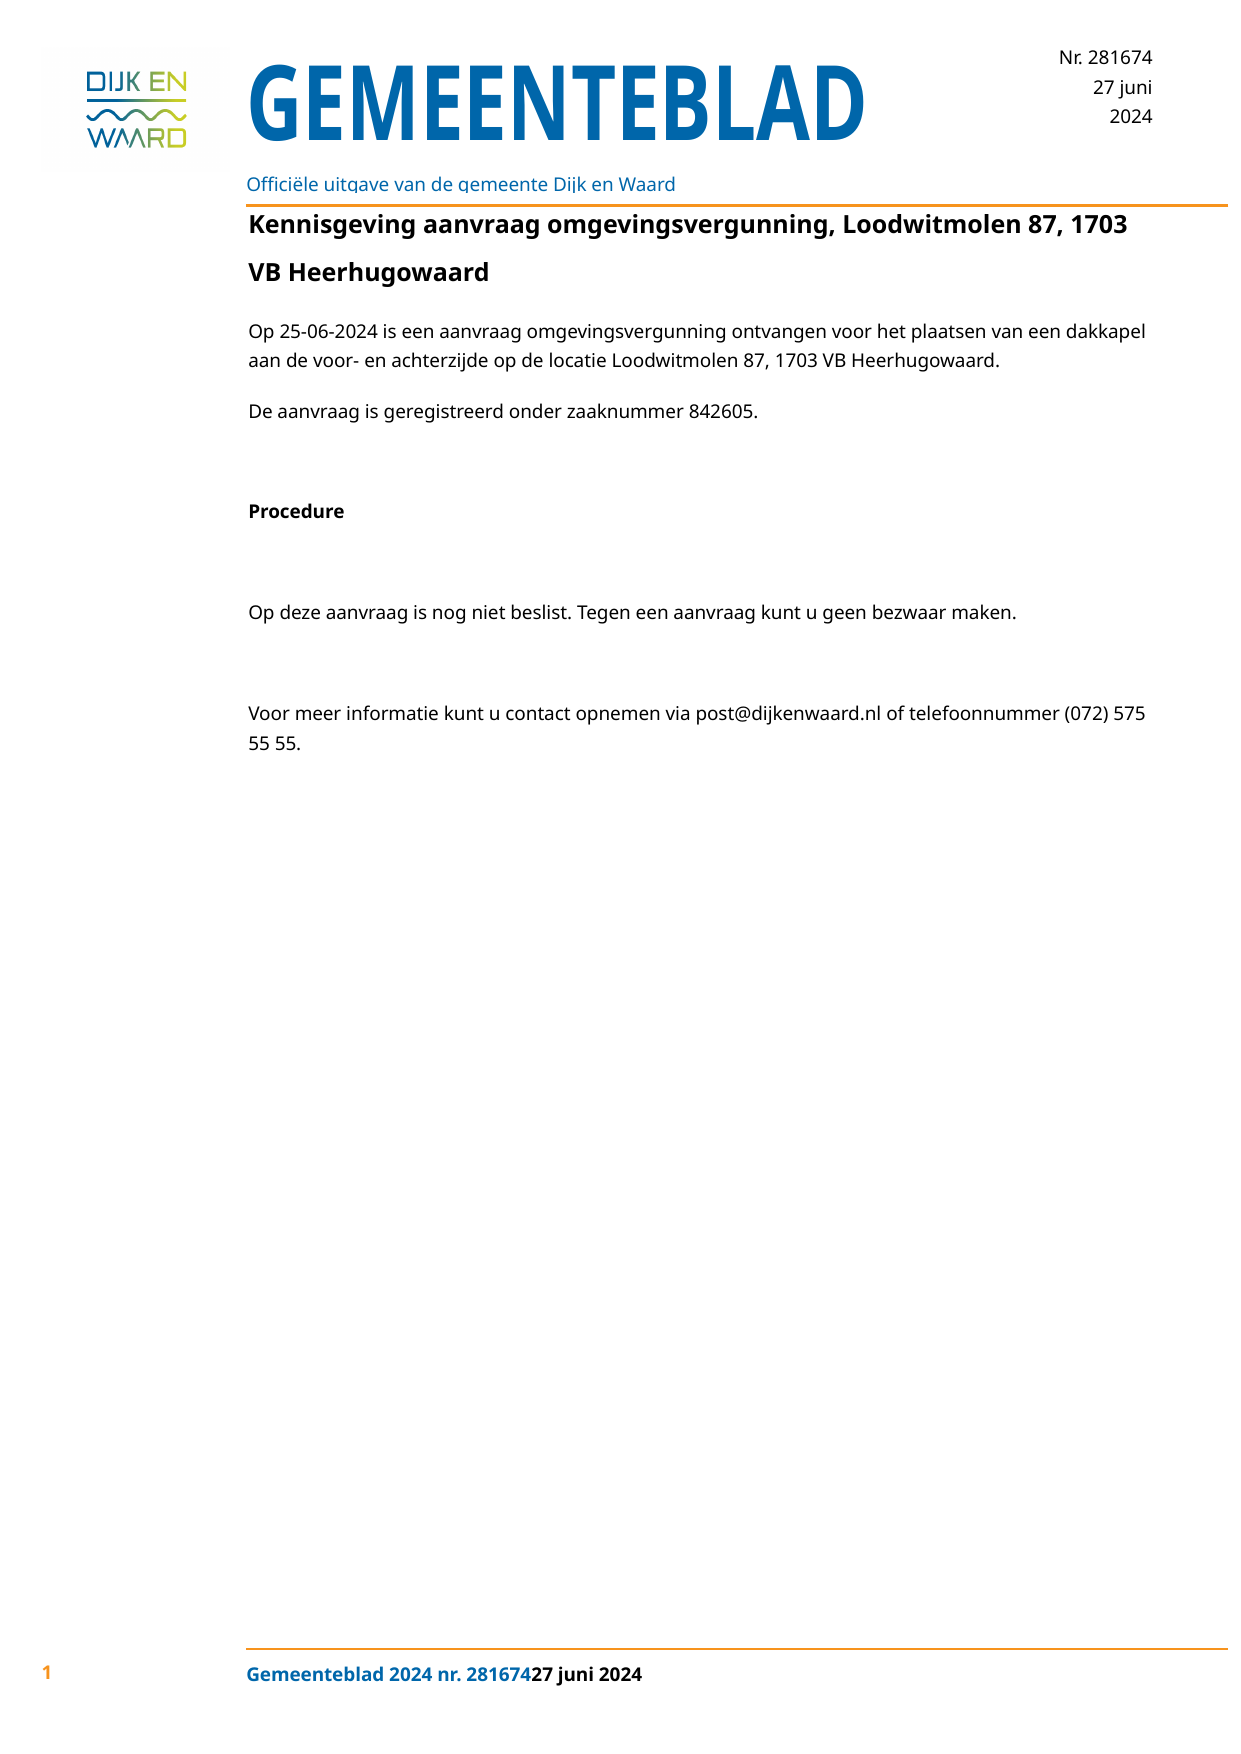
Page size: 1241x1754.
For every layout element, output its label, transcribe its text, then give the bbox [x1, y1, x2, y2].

text Op deze aanvraag is nog niet beslist. Tegen een aanvraag kunt u geen bezwaar maken. [248, 599, 1152, 625]
text Op 25-06-2024 is een aanvraag omgevingsvergunning ontvangen voor het plaatsen van een dakkapel aan de voor- en achterzijde op de locatie Loodwitmolen 87, 1703 VB Heerhugowaard. [248, 318, 1152, 373]
text Procedure [248, 499, 1152, 524]
text Kennisgeving aanvraag omgevingsvergunning, Loodwitmolen 87, 1703 VB Heerhugowaard [248, 207, 1152, 288]
text De aanvraag is geregistreerd onder zaaknummer 842605. [248, 398, 1152, 424]
picture [41, 47, 231, 172]
text Voor meer informatie kunt u contact opnemen via post@dijkenwaard.nl of telefoonnummer (072) 575 55 55. [248, 700, 1152, 756]
